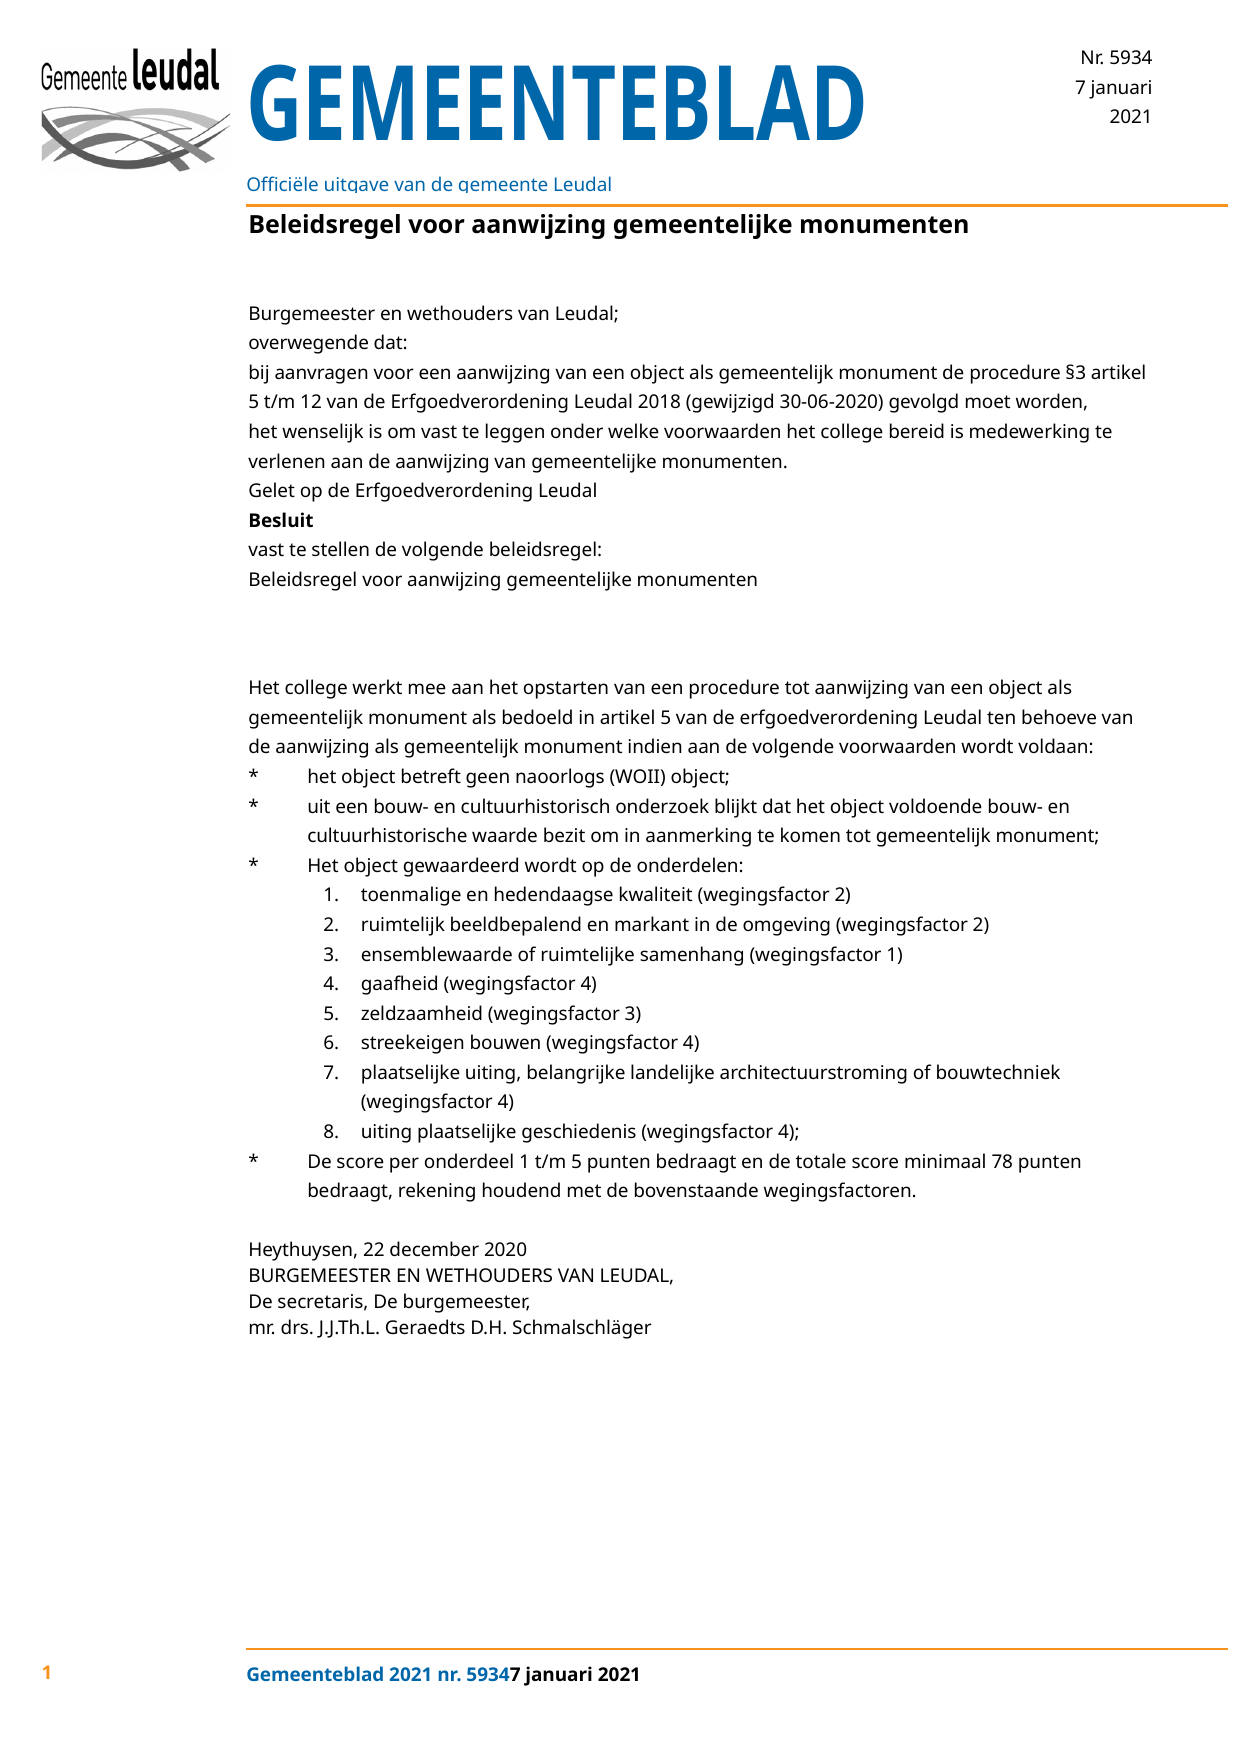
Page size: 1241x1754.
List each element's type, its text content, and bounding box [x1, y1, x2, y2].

list zeldzaamheid (wegingsfactor 3) [323, 1000, 1152, 1026]
text het wenselijk is om vast te leggen onder welke voorwaarden het college bereid is medewerking te verlenen aan de aanwijzing van gemeentelijke monumenten. [248, 418, 1152, 473]
text De secretaris, De burgemeester, [248, 1288, 1152, 1314]
list toenmalige en hedendaagse kwaliteit (wegingsfactor 2) [323, 882, 1152, 907]
text Gelet op de Erfgoedverordening Leudal [248, 477, 1152, 503]
list uiting plaatselijke geschiedenis (wegingsfactor 4); [323, 1118, 1152, 1144]
list Het object gewaardeerd wordt op de onderdelen: [248, 852, 1152, 878]
text Beleidsregel voor aanwijzing gemeentelijke monumenten [248, 207, 1152, 241]
text mr. drs. J.J.Th.L. Geraedts D.H. Schmalschläger [248, 1314, 1152, 1339]
list gaafheid (wegingsfactor 4) [323, 970, 1152, 996]
text Besluit [248, 507, 1152, 533]
list streekeigen bouwen (wegingsfactor 4) [323, 1029, 1152, 1055]
list ensemblewaarde of ruimtelijke samenhang (wegingsfactor 1) [323, 941, 1152, 967]
text Heythuysen, 22 december 2020 [248, 1237, 1152, 1262]
text overwegende dat: [248, 329, 1152, 355]
list De score per onderdeel 1 t/m 5 punten bedraagt en de totale score minimaal 78 punten bedraagt, rekening houdend met de bovenstaande wegingsfactoren. [248, 1148, 1152, 1203]
list het object betreft geen naoorlogs (WOII) object; [248, 763, 1152, 789]
list uit een bouw- en cultuurhistorisch onderzoek blijkt dat het object voldoende bouw- en cultuurhistorische waarde bezit om in aanmerking te komen tot gemeentelijk monument; [248, 793, 1152, 848]
text Het college werkt mee aan het opstarten van een procedure tot aanwijzing van een object als gemeentelijk monument als bedoeld in artikel 5 van de erfgoedverordening Leudal ten behoeve van de aanwijzing als gemeentelijk monument indien aan de volgende voorwaarden wordt voldaan: [248, 674, 1152, 759]
text vast te stellen de volgende beleidsregel: [248, 537, 1152, 562]
text bij aanvragen voor een aanwijzing van een object als gemeentelijk monument de procedure §3 artikel 5 t/m 12 van de Erfgoedverordening Leudal 2018 (gewijzigd 30-06-2020) gevolgd moet worden, [248, 359, 1152, 414]
list plaatselijke uiting, belangrijke landelijke architectuurstroming of bouwtechniek (wegingsfactor 4) [323, 1059, 1152, 1114]
text Burgemeester en wethouders van Leudal; [248, 300, 1152, 326]
picture [41, 47, 231, 172]
text Beleidsregel voor aanwijzing gemeentelijke monumenten [248, 566, 1152, 592]
text BURGEMEESTER EN WETHOUDERS VAN LEUDAL, [248, 1262, 1152, 1288]
list ruimtelijk beeldbepalend en markant in de omgeving (wegingsfactor 2) [323, 911, 1152, 937]
